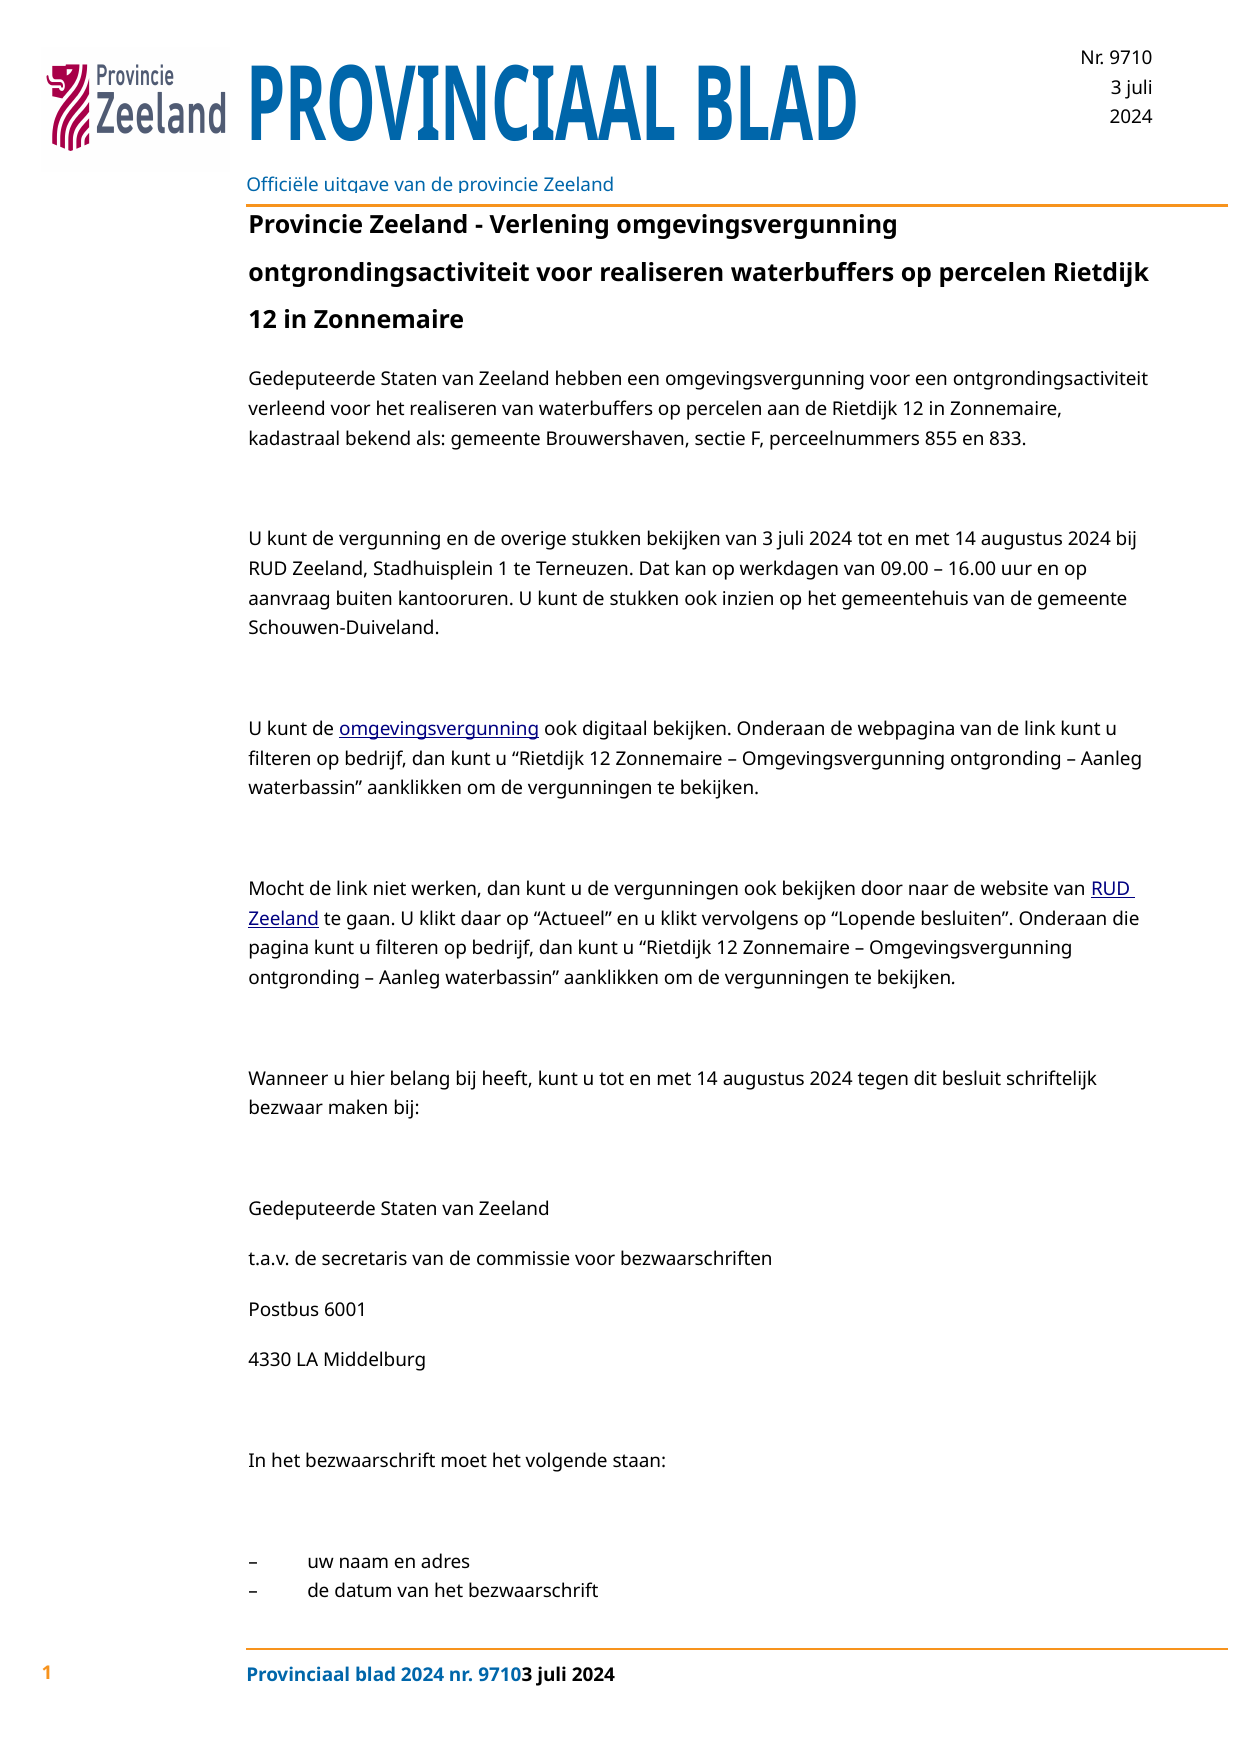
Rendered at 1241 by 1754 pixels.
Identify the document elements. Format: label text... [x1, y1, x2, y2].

text Provincie Zeeland - Verlening omgevingsvergunning ontgrondingsactiviteit voor realiseren waterbuffers op percelen Rietdijk 12 in Zonnemaire [248, 207, 1152, 336]
text 4330 LA Middelburg [248, 1346, 1152, 1372]
text Mocht de link niet werken, dan kunt u de vergunningen ook bekijken door naar de website van RUD Zeeland te gaan. U klikt daar op “Actueel” en u klikt vervolgens op “Lopende besluiten”. Onderaan die pagina kunt u filteren op bedrijf, dan kunt u “Rietdijk 12 Zonnemaire – Omgevingsvergunning ontgronding – Aanleg waterbassin” aanklikken om de vergunningen te bekijken. [248, 875, 1152, 989]
text In het bezwaarschrift moet het volgende staan: [248, 1447, 1152, 1473]
list de datum van het bezwaarschrift [248, 1578, 1152, 1603]
text Gedeputeerde Staten van Zeeland [248, 1195, 1152, 1221]
text Wanneer u hier belang bij heeft, kunt u tot en met 14 augustus 2024 tegen dit besluit schriftelijk bezwaar maken bij: [248, 1065, 1152, 1120]
text U kunt de vergunning en de overige stukken bekijken van 3 juli 2024 tot en met 14 augustus 2024 bij RUD Zeeland, Stadhuisplein 1 te Terneuzen. Dat kan op werkdagen van 09.00 – 16.00 uur en op aanvraag buiten kantooruren. U kunt de stukken ook inzien op het gemeentehuis van de gemeente Schouwen-Duiveland. [248, 526, 1152, 640]
picture [41, 47, 231, 172]
text Postbus 6001 [248, 1296, 1152, 1322]
list uw naam en adres [248, 1548, 1152, 1574]
text U kunt de omgevingsvergunning ook digitaal bekijken. Onderaan de webpagina van de link kunt u filteren op bedrijf, dan kunt u “Rietdijk 12 Zonnemaire – Omgevingsvergunning ontgronding – Aanleg waterbassin” aanklikken om de vergunningen te bekijken. [248, 715, 1152, 800]
text t.a.v. de secretaris van de commissie voor bezwaarschriften [248, 1246, 1152, 1271]
text Gedeputeerde Staten van Zeeland hebben een omgevingsvergunning voor een ontgrondingsactiviteit verleend voor het realiseren van waterbuffers op percelen aan de Rietdijk 12 in Zonnemaire, kadastraal bekend als: gemeente Brouwershaven, sectie F, perceelnummers 855 en 833. [248, 366, 1152, 450]
